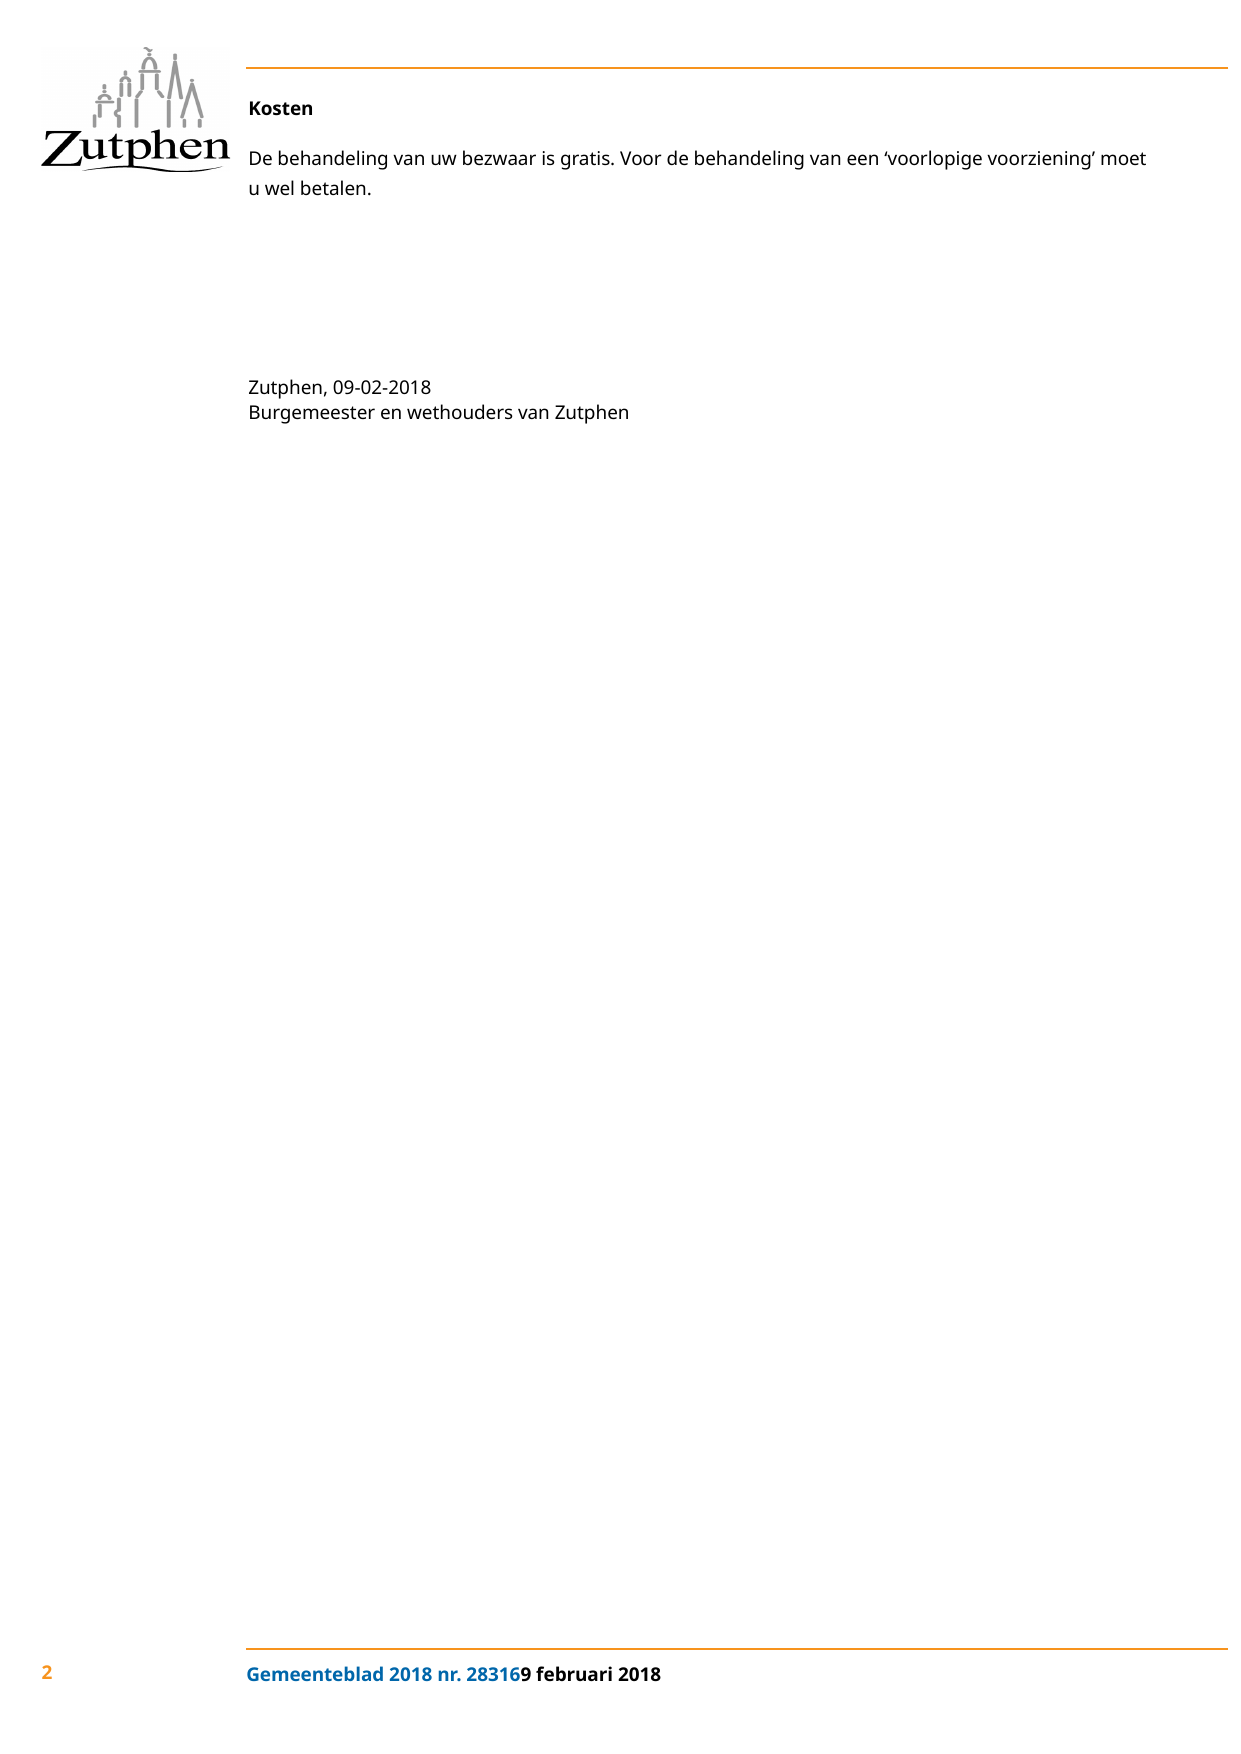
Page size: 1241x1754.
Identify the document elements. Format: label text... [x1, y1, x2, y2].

text Burgemeester en wethouders van Zutphen [248, 399, 1152, 425]
text Kosten [248, 95, 1152, 121]
text De behandeling van uw bezwaar is gratis. Voor de behandeling van een ‘voorlopige voorziening’ moet u wel betalen. [248, 145, 1152, 201]
picture [41, 47, 231, 172]
text Zutphen, 09-02-2018 [248, 374, 1152, 399]
